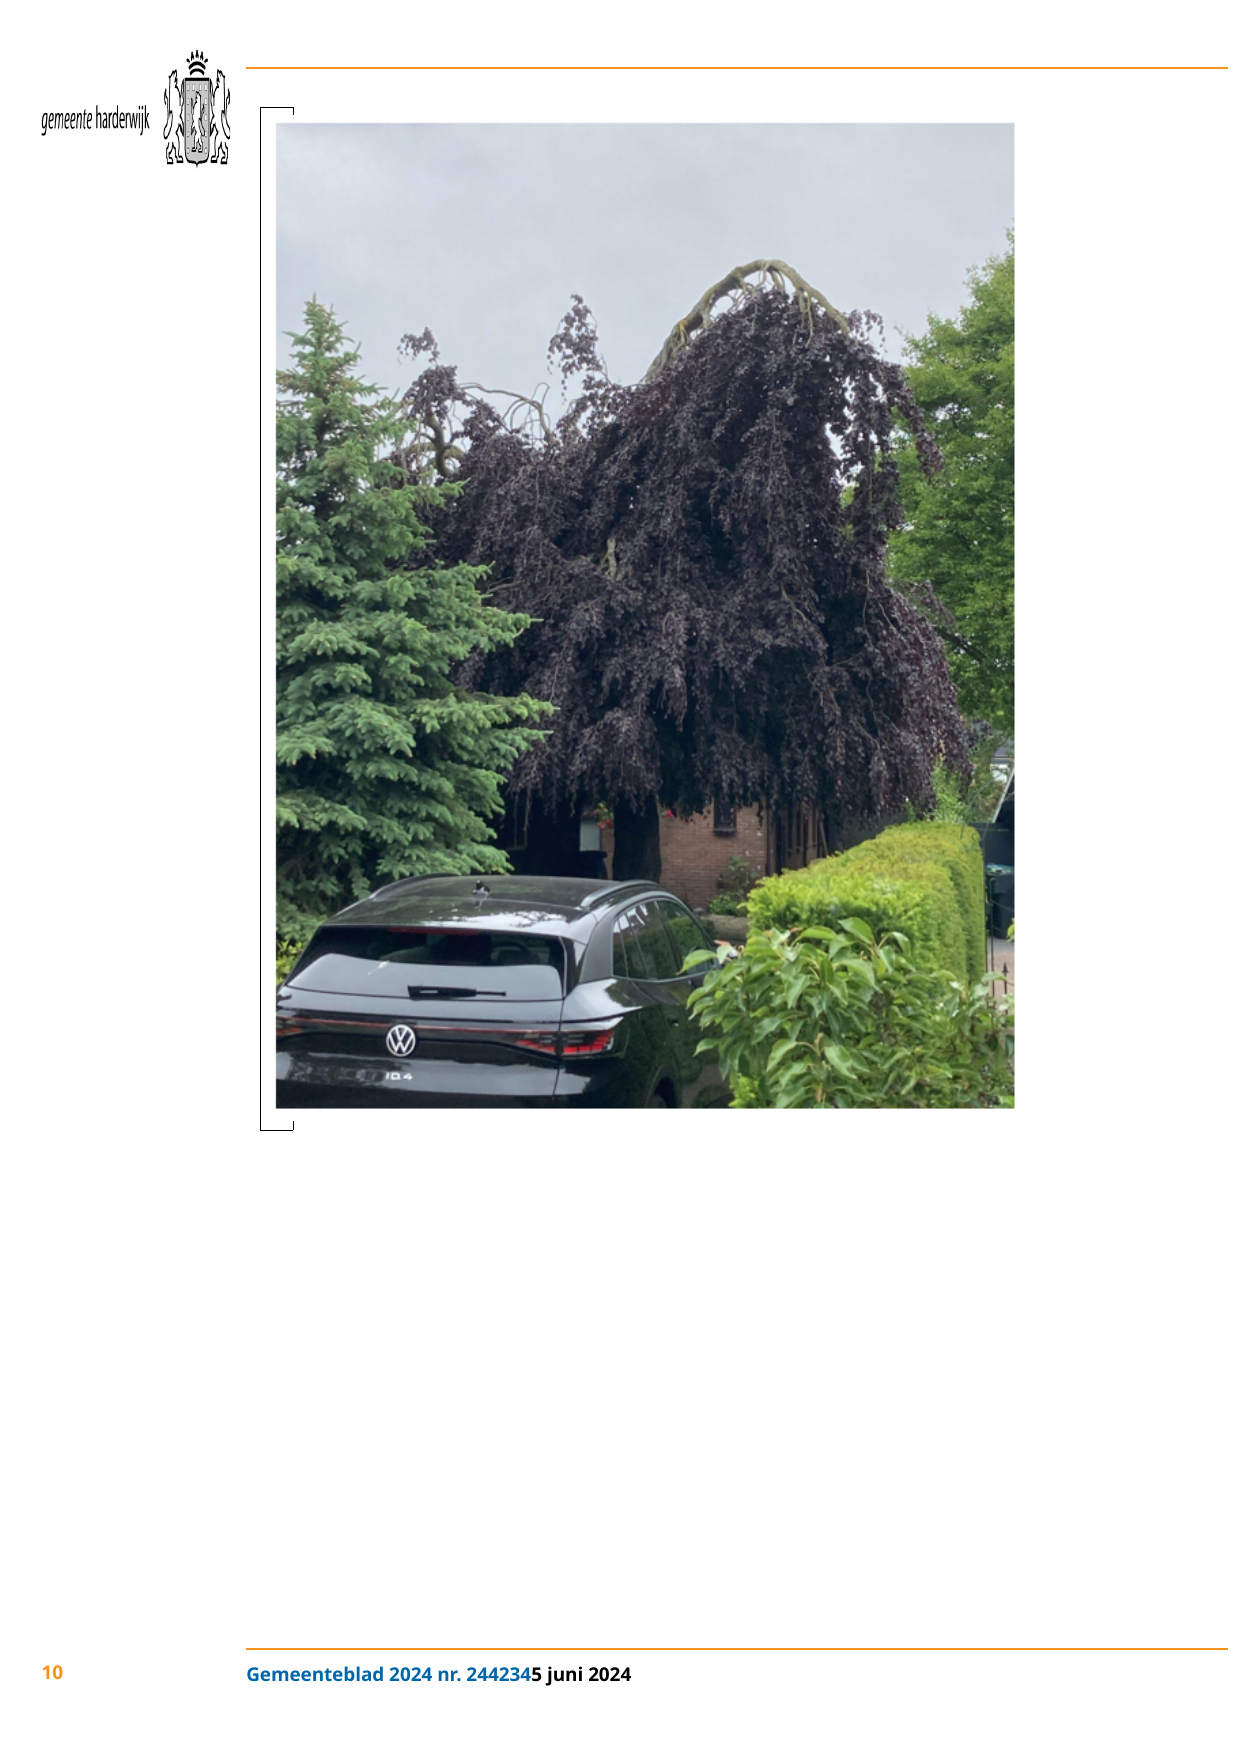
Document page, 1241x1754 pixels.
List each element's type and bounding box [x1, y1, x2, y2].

picture [41, 47, 231, 172]
picture [268, 115, 1031, 1121]
